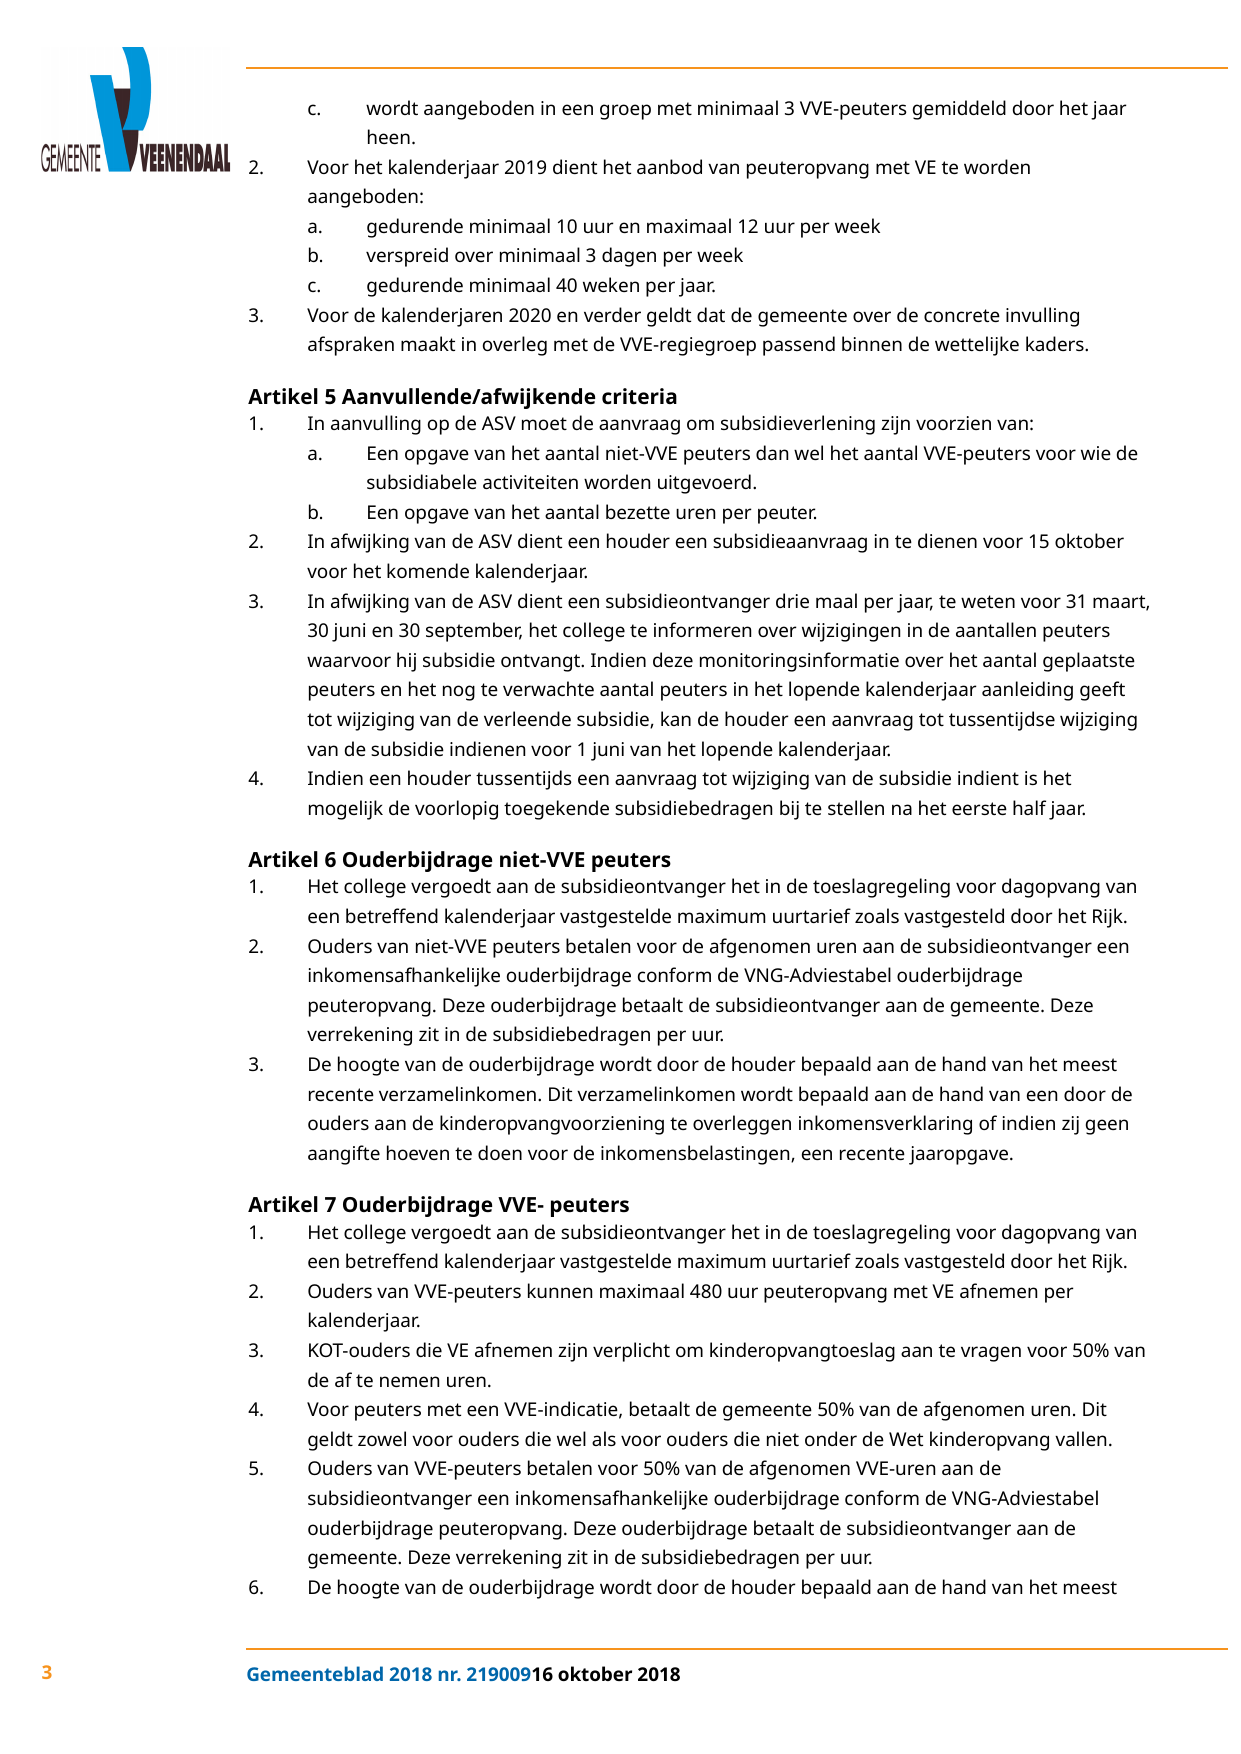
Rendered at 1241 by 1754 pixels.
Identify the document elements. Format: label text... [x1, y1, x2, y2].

list Het college vergoedt aan de subsidieontvanger het in de toeslagregeling voor dagopvang van een betreffend kalenderjaar vastgestelde maximum uurtarief zoals vastgesteld door het Rijk. [248, 1219, 1152, 1274]
list Voor peuters met een VVE-indicatie, betaalt de gemeente 50% van de afgenomen uren. Dit geldt zowel voor ouders die wel als voor ouders die niet onder de Wet kinderopvang vallen. [248, 1396, 1152, 1452]
list Het college vergoedt aan de subsidieontvanger het in de toeslagregeling voor dagopvang van een betreffend kalenderjaar vastgestelde maximum uurtarief zoals vastgesteld door het Rijk. [248, 874, 1152, 929]
list In aanvulling op de ASV moet de aanvraag om subsidieverlening zijn voorzien van: [248, 410, 1152, 436]
list gedurende minimaal 10 uur en maximaal 12 uur per week [307, 213, 1152, 239]
list De hoogte van de ouderbijdrage wordt door de houder bepaald aan de hand van het meest recente verzamelinkomen. Dit verzamelinkomen wordt bepaald aan de hand van een door de ouders aan de kinderopvangvoorziening te overleggen inkomensverklaring of indien zij geen aangifte hoeven te doen voor de inkomensbelastingen, een recente jaaropgave. [248, 1051, 1152, 1166]
list wordt aangeboden in een groep met minimaal 3 VVE-peuters gemiddeld door het jaar heen. [307, 95, 1152, 150]
picture [123, 47, 231, 172]
list De hoogte van de ouderbijdrage wordt door de houder bepaald aan de hand van het meest [248, 1574, 1152, 1599]
list Een opgave van het aantal bezette uren per peuter. [307, 499, 1152, 525]
text Artikel 5 Aanvullende/afwijkende criteria [248, 382, 1152, 410]
picture [41, 47, 130, 172]
list Voor de kalenderjaren 2020 en verder geldt dat de gemeente over de concrete invulling afspraken maakt in overleg met de VVE-regiegroep passend binnen de wettelijke kaders. [248, 302, 1152, 357]
list In afwijking van de ASV dient een houder een subsidieaanvraag in te dienen voor 15 oktober voor het komende kalenderjaar. [248, 529, 1152, 584]
list Voor het kalenderjaar 2019 dient het aanbod van peuteropvang met VE te worden aangeboden: [248, 154, 1152, 209]
text Artikel 7 Ouderbijdrage VVE- peuters [248, 1190, 1152, 1219]
list Ouders van VVE-peuters kunnen maximaal 480 uur peuteropvang met VE afnemen per kalenderjaar. [248, 1278, 1152, 1333]
list KOT-ouders die VE afnemen zijn verplicht om kinderopvangtoeslag aan te vragen voor 50% van de af te nemen uren. [248, 1337, 1152, 1392]
list Indien een houder tussentijds een aanvraag tot wijziging van de subsidie indient is het mogelijk de voorlopig toegekende subsidiebedragen bij te stellen na het eerste half jaar. [248, 765, 1152, 821]
text Artikel 6 Ouderbijdrage niet-VVE peuters [248, 845, 1152, 874]
list verspreid over minimaal 3 dagen per week [307, 243, 1152, 268]
list gedurende minimaal 40 weken per jaar. [307, 272, 1152, 298]
list In afwijking van de ASV dient een subsidieontvanger drie maal per jaar, te weten voor 31 maart, 30 juni en 30 september, het college te informeren over wijzigingen in de aantallen peuters waarvoor hij subsidie ontvangt. Indien deze monitoringsinformatie over het aantal geplaatste peuters en het nog te verwachte aantal peuters in het lopende kalenderjaar aanleiding geeft tot wijziging van de verleende subsidie, kan de houder een aanvraag tot tussentijdse wijziging van de subsidie indienen voor 1 juni van het lopende kalenderjaar. [248, 588, 1152, 761]
list Ouders van niet-VVE peuters betalen voor de afgenomen uren aan de subsidieontvanger een inkomensafhankelijke ouderbijdrage conform de VNG-Adviestabel ouderbijdrage peuteropvang. Deze ouderbijdrage betaalt de subsidieontvanger aan de gemeente. Deze verrekening zit in de subsidiebedragen per uur. [248, 933, 1152, 1047]
list Een opgave van het aantal niet-VVE peuters dan wel het aantal VVE-peuters voor wie de subsidiabele activiteiten worden uitgevoerd. [307, 440, 1152, 495]
list Ouders van VVE-peuters betalen voor 50% van de afgenomen VVE-uren aan de subsidieontvanger een inkomensafhankelijke ouderbijdrage conform de VNG-Adviestabel ouderbijdrage peuteropvang. Deze ouderbijdrage betaalt de subsidieontvanger aan de gemeente. Deze verrekening zit in de subsidiebedragen per uur. [248, 1456, 1152, 1570]
